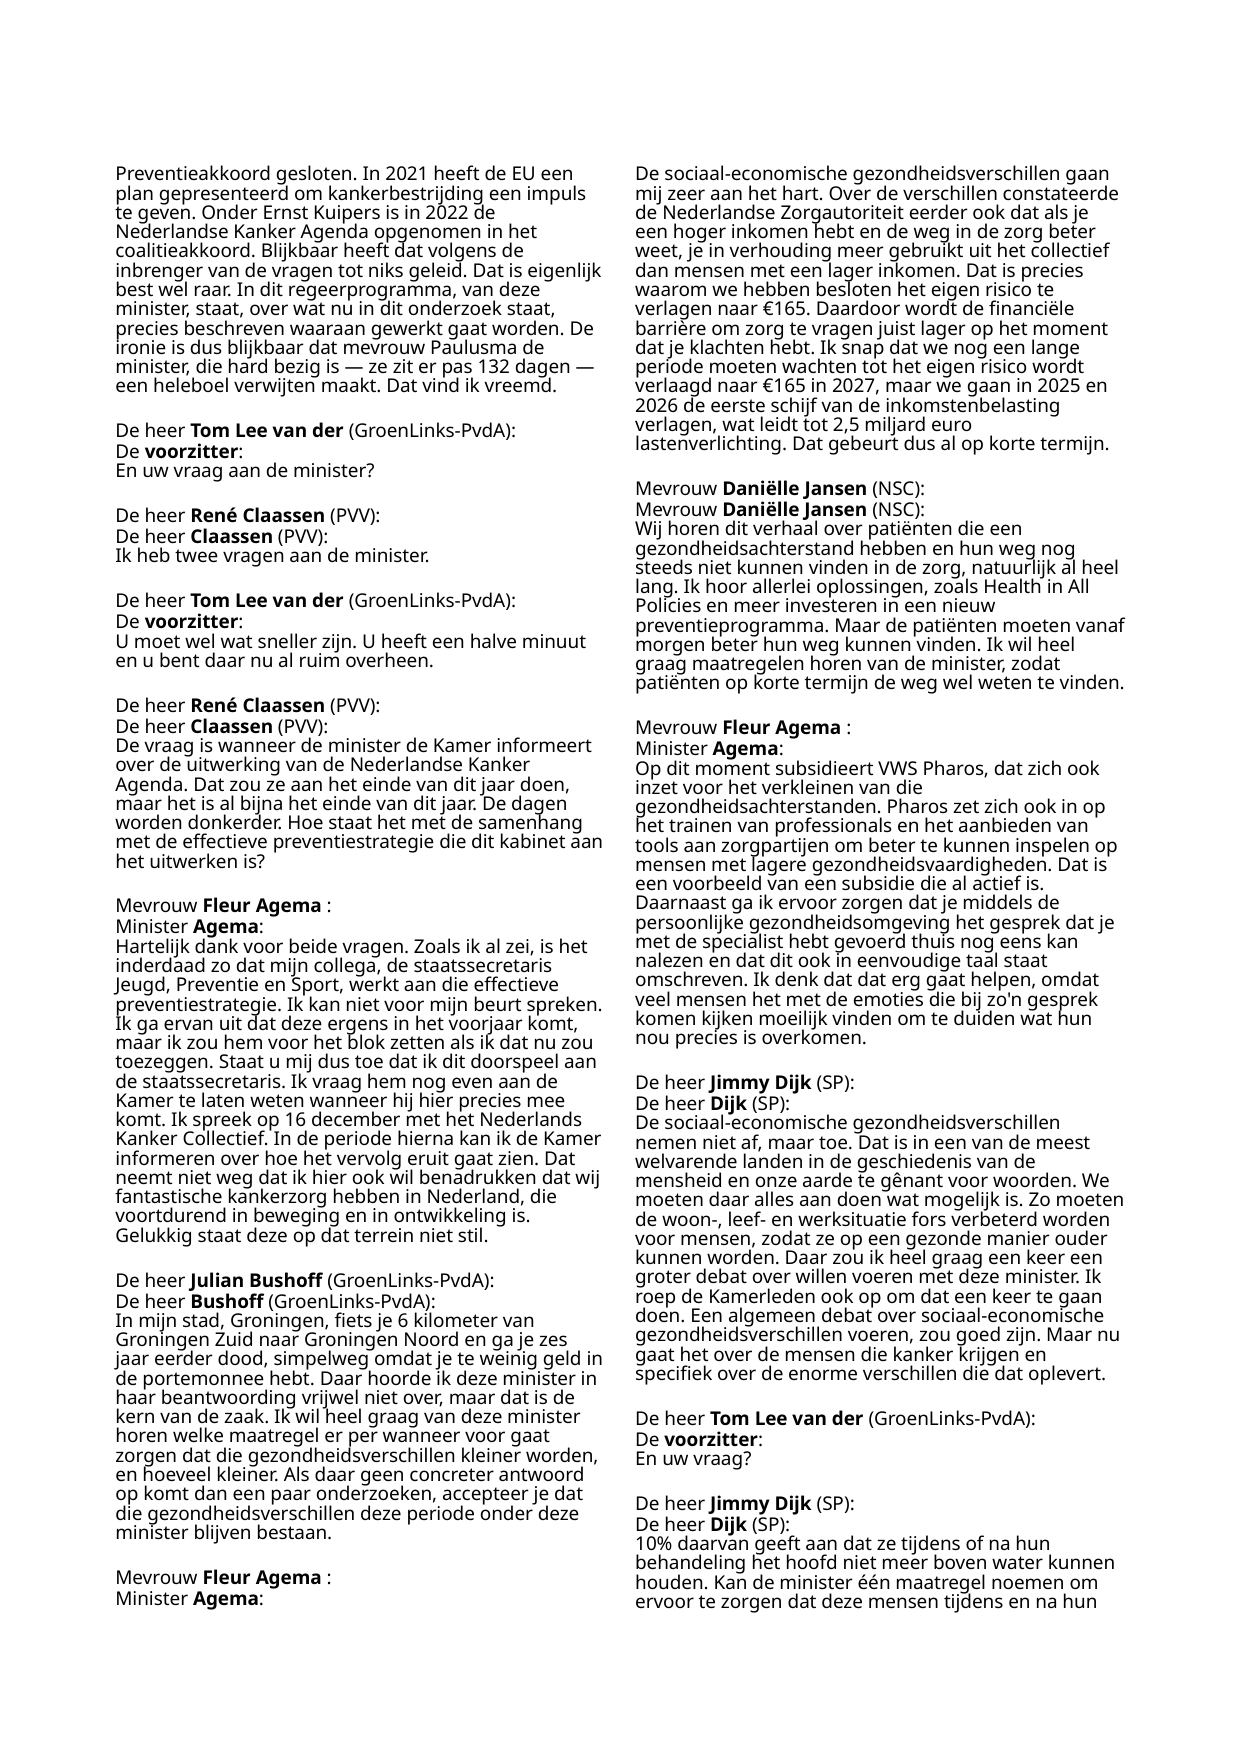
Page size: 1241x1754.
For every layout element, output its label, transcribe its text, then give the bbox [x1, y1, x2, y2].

text Op dit moment subsidieert VWS Pharos, dat zich ook inzet voor het verkleinen van die gezondheidsachterstanden. Pharos zet zich ook in op het trainen van professionals en het aanbieden van tools aan zorgpartijen om beter te kunnen inspelen op mensen met lagere gezondheidsvaardigheden. Dat is een voorbeeld van een subsidie die al actief is. Daarnaast ga ik ervoor zorgen dat je middels de persoonlijke gezondheidsomgeving het gesprek dat je met de specialist hebt gevoerd thuis nog eens kan nalezen en dat dit ook in eenvoudige taal staat omschreven. Ik denk dat dat erg gaat helpen, omdat veel mensen het met de emoties die bij zo'n gesprek komen kijken moeilijk vinden om te duiden wat hun nou precies is overkomen. [635, 759, 1125, 1048]
text De heer Tom Lee van der (GroenLinks-PvdA): [115, 588, 605, 613]
text En uw vraag aan de minister? [115, 462, 605, 482]
text In mijn stad, Groningen, fiets je 6 kilometer van Groningen Zuid naar Groningen Noord en ga je zes jaar eerder dood, simpelweg omdat je te weinig geld in de portemonnee hebt. Daar hoorde ik deze minister in haar beantwoording vrijwel niet over, maar dat is de kern van de zaak. Ik wil heel graag van deze minister horen welke maatregel er per wanneer voor gaat zorgen dat die gezondheidsverschillen kleiner worden, en hoeveel kleiner. Als daar geen concreter antwoord op komt dan een paar onderzoeken, accepteer je dat die gezondheidsverschillen deze periode onder deze minister blijven bestaan. [115, 1312, 605, 1543]
text De sociaal-economische gezondheidsverschillen nemen niet af, maar toe. Dat is in een van de meest welvarende landen in de geschiedenis van de mensheid en onze aarde te gênant voor woorden. We moeten daar alles aan doen wat mogelijk is. Zo moeten de woon-, leef- en werksituatie fors verbeterd worden voor mensen, zodat ze op een gezonde manier ouder kunnen worden. Daar zou ik heel graag een keer een groter debat over willen voeren met deze minister. Ik roep de Kamerleden ook op om dat een keer te gaan doen. Een algemeen debat over sociaal-economische gezondheidsverschillen voeren, zou goed zijn. Maar nu gaat het over de mensen die kanker krijgen en specifiek over de enorme verschillen die dat oplevert. [635, 1114, 1125, 1384]
text De heer Dijk (SP): [635, 1095, 1125, 1114]
text Minister Agema: [115, 918, 605, 938]
text De heer René Claassen (PVV): [115, 502, 605, 528]
text U moet wel wat sneller zijn. U heeft een halve minuut en u bent daar nu al ruim overheen. [115, 633, 605, 671]
text De heer Tom Lee van der (GroenLinks-PvdA): [635, 1405, 1125, 1431]
text 10% daarvan geeft aan dat ze tijdens of na hun behandeling het hoofd niet meer boven water kunnen houden. Kan de minister één maatregel noemen om ervoor te zorgen dat deze mensen tijdens en na hun [635, 1535, 1125, 1612]
text De heer Claassen (PVV): [115, 718, 605, 737]
text Mevrouw Daniëlle Jansen (NSC): [635, 475, 1125, 501]
text De heer Claassen (PVV): [115, 528, 605, 547]
text Minister Agema: [115, 1590, 605, 1609]
text Mevrouw Daniëlle Jansen (NSC): [635, 501, 1125, 520]
text De heer Bushoff (GroenLinks-PvdA): [115, 1293, 605, 1312]
text De heer Jimmy Dijk (SP): [635, 1490, 1125, 1516]
text De voorzitter: [115, 613, 605, 633]
text De sociaal-economische gezondheidsverschillen gaan mij zeer aan het hart. Over de verschillen constateerde de Nederlandse Zorgautoriteit eerder ook dat als je een hoger inkomen hebt en de weg in de zorg beter weet, je in verhouding meer gebruikt uit het collectief dan mensen met een lager inkomen. Dat is precies waarom we hebben besloten het eigen risico te verlagen naar €165. Daardoor wordt de financiële barrière om zorg te vragen juist lager op het moment dat je klachten hebt. Ik snap dat we nog een lange periode moeten wachten tot het eigen risico wordt verlaagd naar €165 in 2027, maar we gaan in 2025 en 2026 de eerste schijf van de inkomstenbelasting verlagen, wat leidt tot 2,5 miljard euro lastenverlichting. Dat gebeurt dus al op korte termijn. [635, 165, 1125, 454]
text Wij horen dit verhaal over patiënten die een gezondheidsachterstand hebben en hun weg nog steeds niet kunnen vinden in de zorg, natuurlijk al heel lang. Ik hoor allerlei oplossingen, zoals Health in All Policies en meer investeren in een nieuw preventieprogramma. Maar de patiënten moeten vanaf morgen beter hun weg kunnen vinden. Ik wil heel graag maatregelen horen van de minister, zodat patiënten op korte termijn de weg wel weten te vinden. [635, 520, 1125, 694]
text En uw vraag? [635, 1450, 1125, 1469]
text De heer Jimmy Dijk (SP): [635, 1069, 1125, 1095]
text Preventieakkoord gesloten. In 2021 heeft de EU een plan gepresenteerd om kankerbestrijding een impuls te geven. Onder Ernst Kuipers is in 2022 de Nederlandse Kanker Agenda opgenomen in het coalitieakkoord. Blijkbaar heeft dat volgens de inbrenger van de vragen tot niks geleid. Dat is eigenlijk best wel raar. In dit regeerprogramma, van deze minister, staat, over wat nu in dit onderzoek staat, precies beschreven waaraan gewerkt gaat worden. De ironie is dus blijkbaar dat mevrouw Paulusma de minister, die hard bezig is — ze zit er pas 132 dagen — een heleboel verwijten maakt. Dat vind ik vreemd. [115, 165, 605, 397]
text De heer Dijk (SP): [635, 1516, 1125, 1535]
text Mevrouw Fleur Agema : [635, 714, 1125, 740]
text Ik heb twee vragen aan de minister. [115, 547, 605, 567]
text Hartelijk dank voor beide vragen. Zoals ik al zei, is het inderdaad zo dat mijn collega, de staatssecretaris Jeugd, Preventie en Sport, werkt aan die effectieve preventiestrategie. Ik kan niet voor mijn beurt spreken. Ik ga ervan uit dat deze ergens in het voorjaar komt, maar ik zou hem voor het blok zetten als ik dat nu zou toezeggen. Staat u mij dus toe dat ik dit doorspeel aan de staatssecretaris. Ik vraag hem nog even aan de Kamer te laten weten wanneer hij hier precies mee komt. Ik spreek op 16 december met het Nederlands Kanker Collectief. In de periode hierna kan ik de Kamer informeren over hoe het vervolg eruit gaat zien. Dat neemt niet weg dat ik hier ook wil benadrukken dat wij fantastische kankerzorg hebben in Nederland, die voortdurend in beweging en in ontwikkeling is. Gelukkig staat deze op dat terrein niet stil. [115, 938, 605, 1246]
text De vraag is wanneer de minister de Kamer informeert over de uitwerking van de Nederlandse Kanker Agenda. Dat zou ze aan het einde van dit jaar doen, maar het is al bijna het einde van dit jaar. De dagen worden donkerder. Hoe staat het met de samenhang met de effectieve preventiestrategie die dit kabinet aan het uitwerken is? [115, 737, 605, 872]
text De voorzitter: [635, 1431, 1125, 1450]
text De heer Julian Bushoff (GroenLinks-PvdA): [115, 1267, 605, 1293]
text De voorzitter: [115, 443, 605, 462]
text De heer René Claassen (PVV): [115, 692, 605, 718]
text De heer Tom Lee van der (GroenLinks-PvdA): [115, 417, 605, 443]
text Mevrouw Fleur Agema : [115, 1564, 605, 1590]
text Minister Agema: [635, 740, 1125, 759]
text Mevrouw Fleur Agema : [115, 893, 605, 918]
